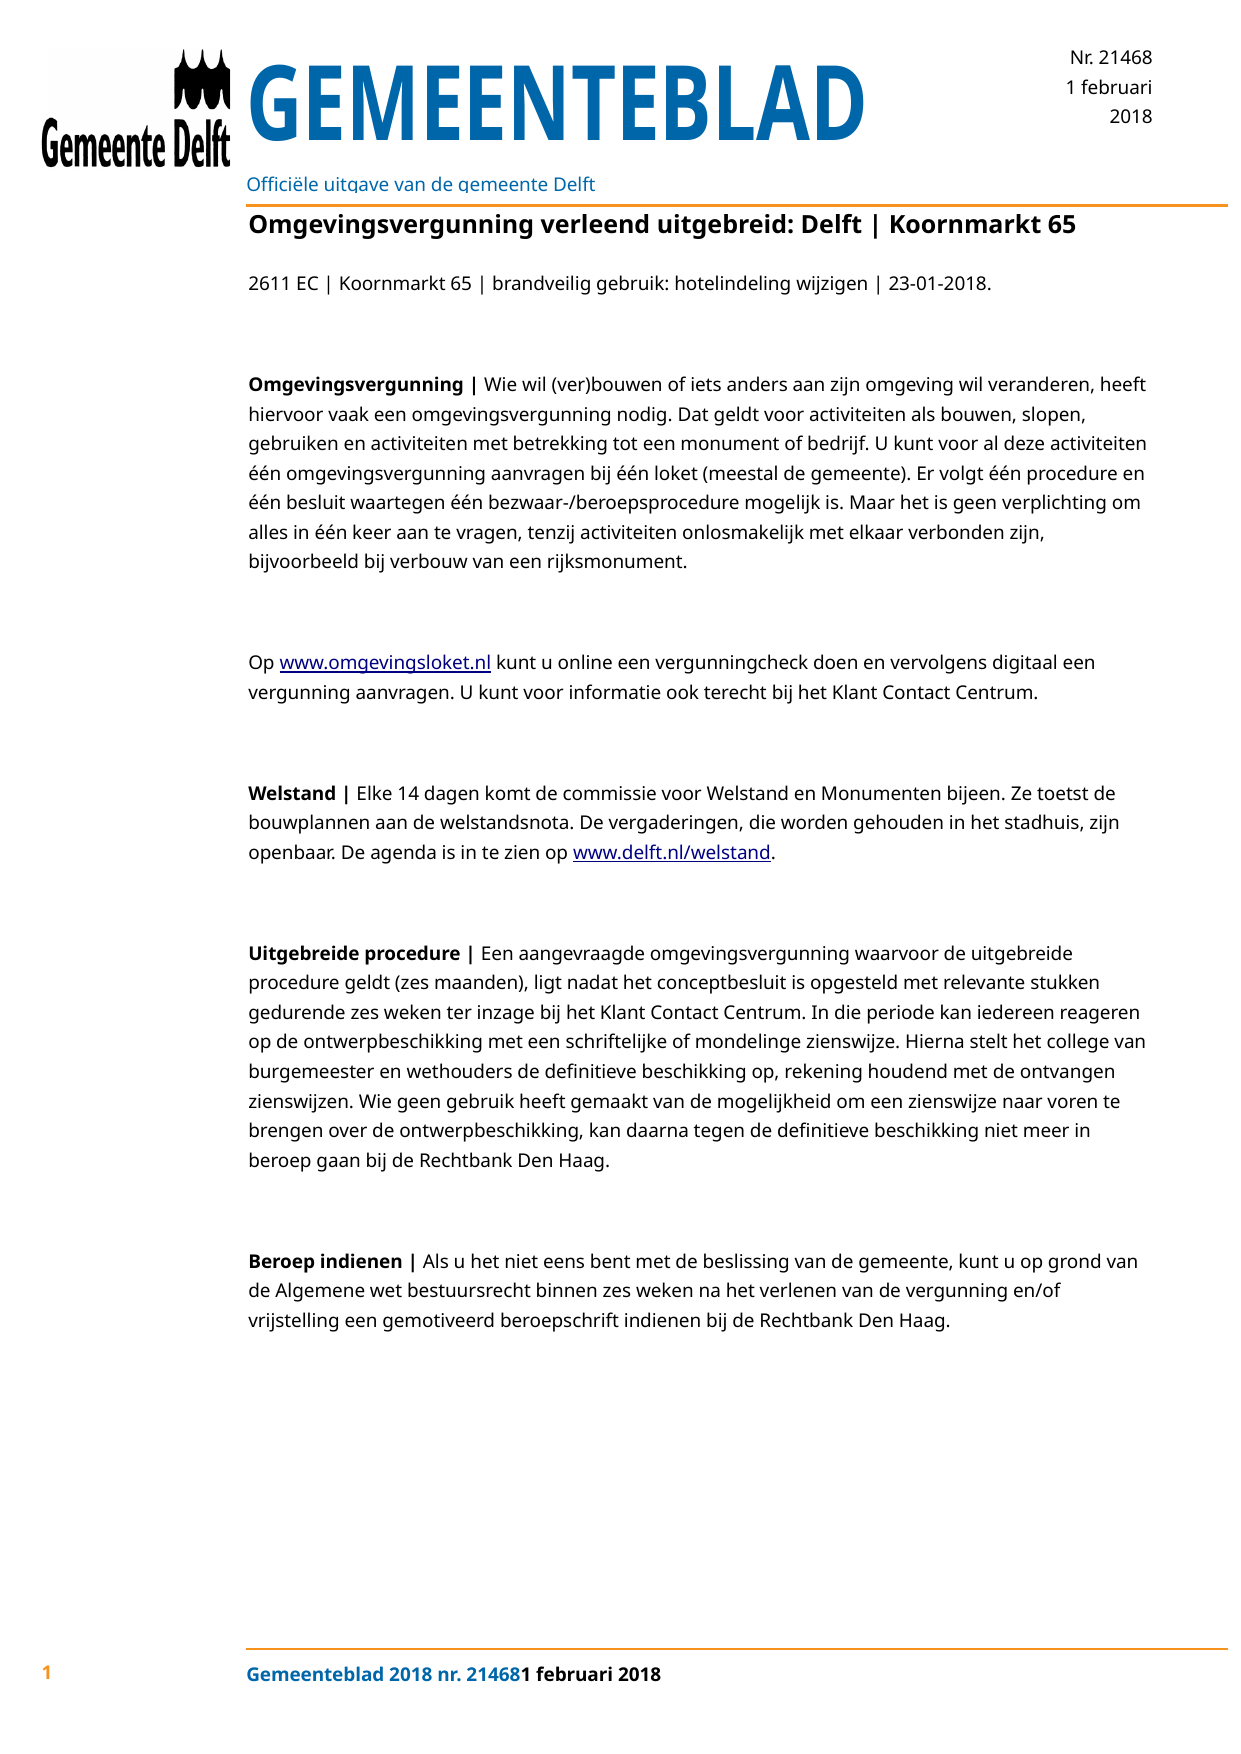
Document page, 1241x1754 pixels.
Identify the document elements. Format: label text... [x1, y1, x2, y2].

text Omgevingsvergunning verleend uitgebreid: Delft | Koornmarkt 65 [248, 207, 1152, 241]
picture [41, 47, 231, 172]
text Beroep indienen | Als u het niet eens bent met de beslissing van de gemeente, kunt u op grond van de Algemene wet bestuursrecht binnen zes weken na het verlenen van de vergunning en/of vrijstelling een gemotiveerd beroepschrift indienen bij de Rechtbank Den Haag. [248, 1248, 1152, 1333]
text Uitgebreide procedure | Een aangevraagde omgevingsvergunning waarvoor de uitgebreide procedure geldt (zes maanden), ligt nadat het conceptbesluit is opgesteld met relevante stukken gedurende zes weken ter inzage bij het Klant Contact Centrum. In die periode kan iedereen reageren op de ontwerpbeschikking met een schriftelijke of mondelinge zienswijze. Hierna stelt het college van burgemeester en wethouders de definitieve beschikking op, rekening houdend met de ontvangen zienswijzen. Wie geen gebruik heeft gemaakt van de mogelijkheid om een zienswijze naar voren te brengen over de ontwerpbeschikking, kan daarna tegen de definitieve beschikking niet meer in beroep gaan bij de Rechtbank Den Haag. [248, 940, 1152, 1173]
text Omgevingsvergunning | Wie wil (ver)bouwen of iets anders aan zijn omgeving wil veranderen, heeft hiervoor vaak een omgevingsvergunning nodig. Dat geldt voor activiteiten als bouwen, slopen, gebruiken en activiteiten met betrekking tot een monument of bedrijf. U kunt voor al deze activiteiten één omgevingsvergunning aanvragen bij één loket (meestal de gemeente). Er volgt één procedure en één besluit waartegen één bezwaar-/beroepsprocedure mogelijk is. Maar het is geen verplichting om alles in één keer aan te vragen, tenzij activiteiten onlosmakelijk met elkaar verbonden zijn, bijvoorbeeld bij verbouw van een rijksmonument. [248, 371, 1152, 574]
text Op www.omgevingsloket.nl kunt u online een vergunningcheck doen en vervolgens digitaal een vergunning aanvragen. U kunt voor informatie ook terecht bij het Klant Contact Centrum. [248, 649, 1152, 705]
text Welstand | Elke 14 dagen komt de commissie voor Welstand en Monumenten bijeen. Ze toetst de bouwplannen aan de welstandsnota. De vergaderingen, die worden gehouden in het stadhuis, zijn openbaar. De agenda is in te zien op www.delft.nl/welstand. [248, 780, 1152, 865]
text 2611 EC | Koornmarkt 65 | brandveilig gebruik: hotelindeling wijzigen | 23-01-2018. [248, 270, 1152, 296]
